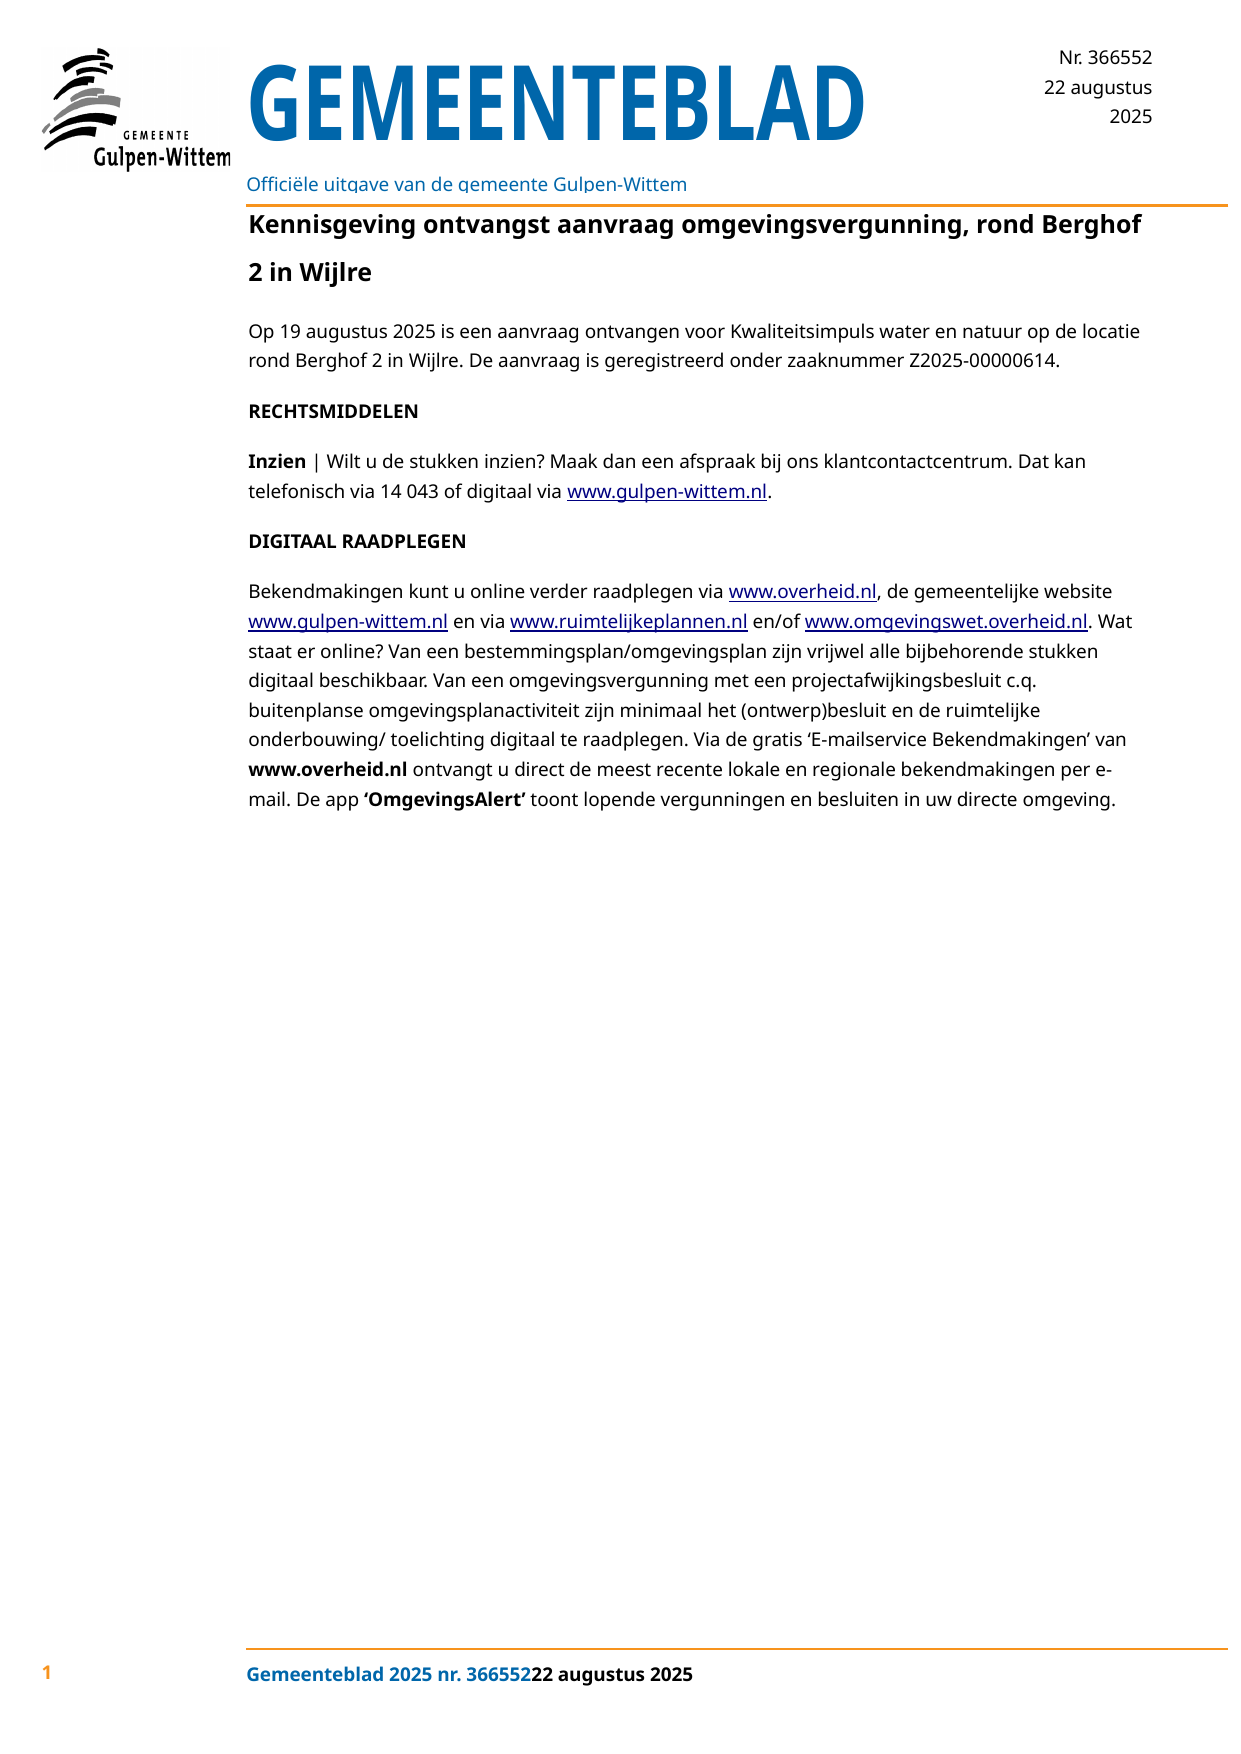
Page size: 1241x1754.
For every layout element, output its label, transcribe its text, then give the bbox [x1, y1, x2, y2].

text Kennisgeving ontvangst aanvraag omgevingsvergunning, rond Berghof 2 in Wijlre [248, 207, 1152, 288]
text RECHTSMIDDELEN [248, 398, 1152, 424]
text Inzien | Wilt u de stukken inzien? Maak dan een afspraak bij ons klantcontactcentrum. Dat kan telefonisch via 14 043 of digitaal via www.gulpen-wittem.nl. [248, 448, 1152, 504]
text Op 19 augustus 2025 is een aanvraag ontvangen voor Kwaliteitsimpuls water en natuur op de locatie rond Berghof 2 in Wijlre. De aanvraag is geregistreerd onder zaaknummer Z2025-00000614. [248, 318, 1152, 373]
text Bekendmakingen kunt u online verder raadplegen via www.overheid.nl, de gemeentelijke website www.gulpen-wittem.nl en via www.ruimtelijkeplannen.nl en/of www.omgevingswet.overheid.nl. Wat staat er online? Van een bestemmingsplan/omgevingsplan zijn vrijwel alle bijbehorende stukken digitaal beschikbaar. Van een omgevingsvergunning met een projectafwijkingsbesluit c.q. buitenplanse omgevingsplanactiviteit zijn minimaal het (ontwerp)besluit en de ruimtelijke onderbouwing/ toelichting digitaal te raadplegen. Via de gratis ‘E-mailservice Bekendmakingen’ van www.overheid.nl ontvangt u direct de meest recente lokale en regionale bekendmakingen per e-mail. De app ‘OmgevingsAlert’ toont lopende vergunningen en besluiten in uw directe omgeving. [248, 579, 1152, 812]
text DIGITAAL RAADPLEGEN [248, 528, 1152, 554]
picture [41, 47, 231, 172]
